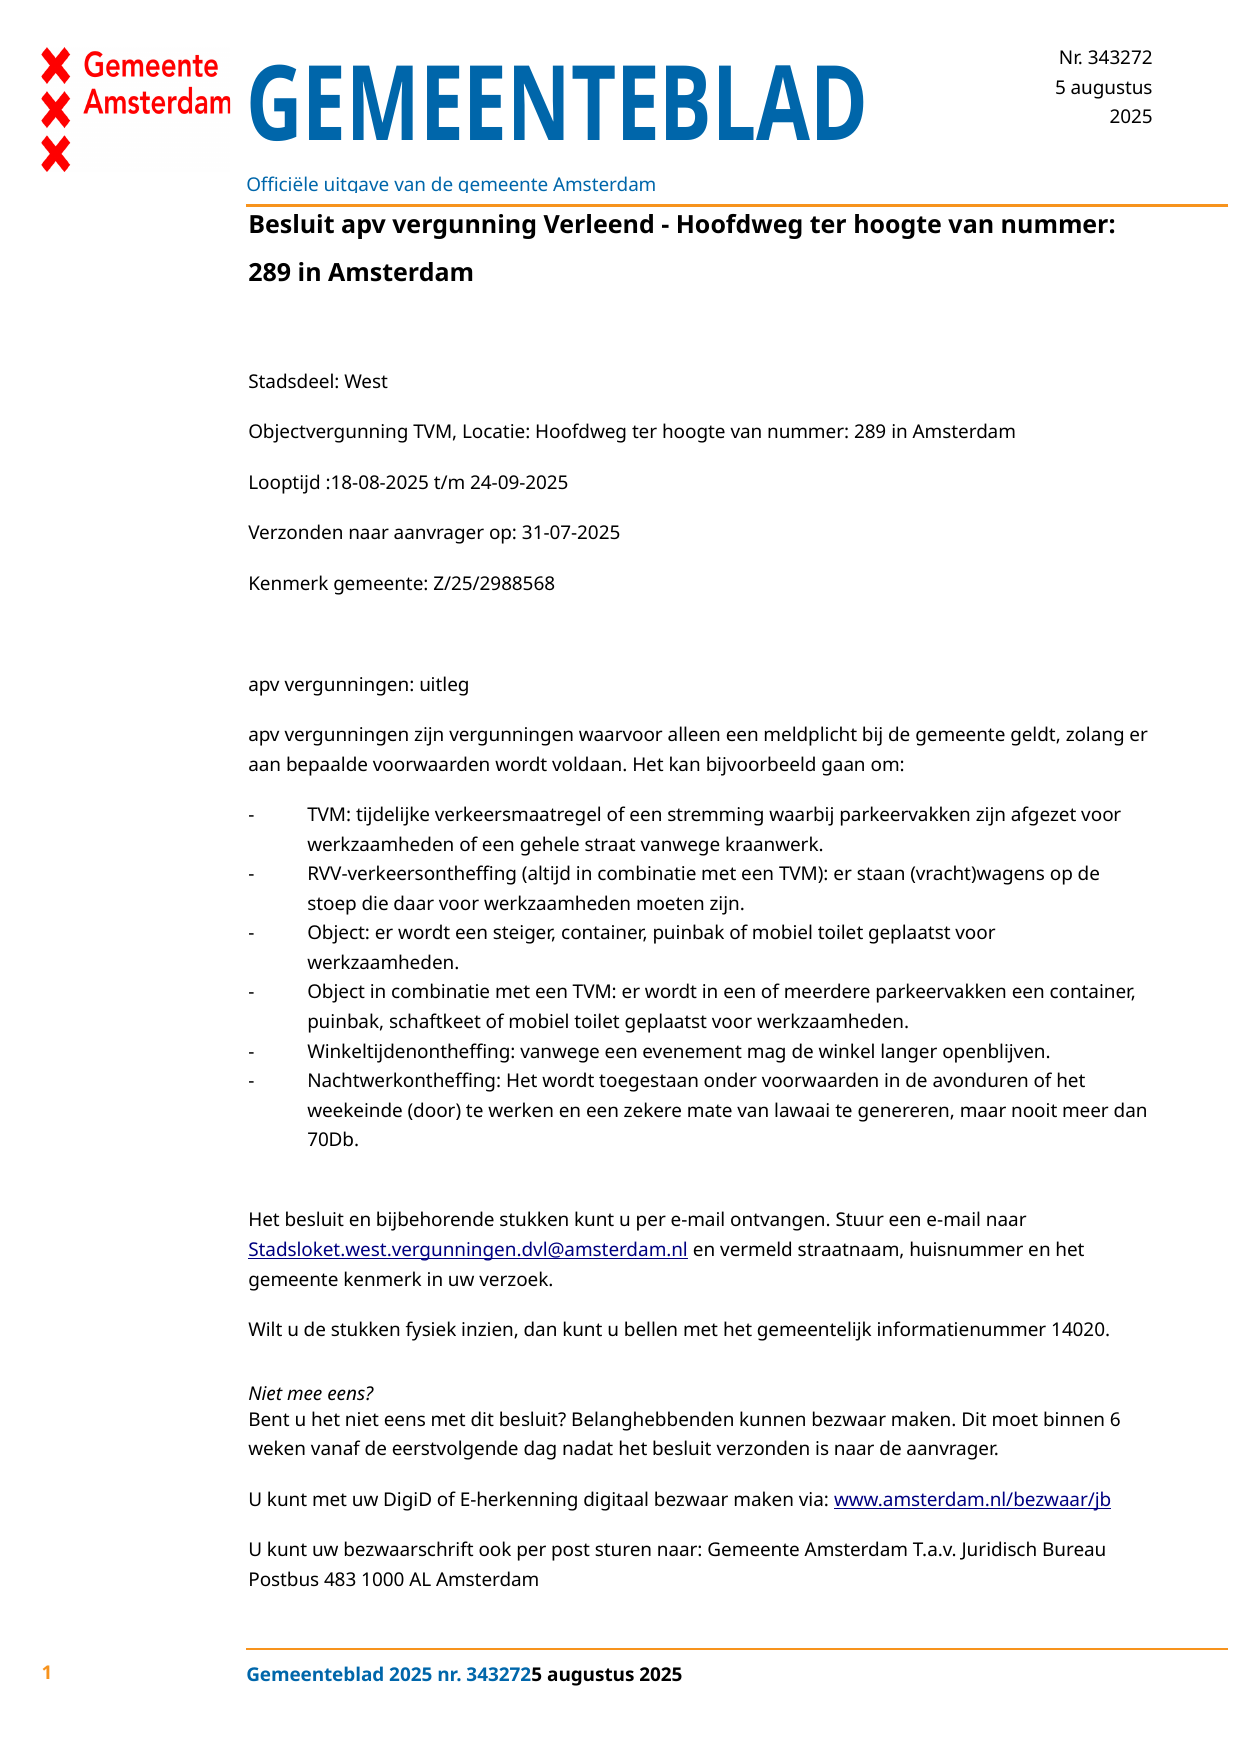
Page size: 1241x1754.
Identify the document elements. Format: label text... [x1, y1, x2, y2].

list TVM: tijdelijke verkeersmaatregel of een stremming waarbij parkeervakken zijn afgezet voor werkzaamheden of een gehele straat vanwege kraanwerk. [248, 801, 1152, 857]
list Object: er wordt een steiger, container, puinbak of mobiel toilet geplaatst voor werkzaamheden. [248, 919, 1152, 975]
list Object in combinatie met een TVM: er wordt in een of meerdere parkeervakken een container, puinbak, schaftkeet of mobiel toilet geplaatst voor werkzaamheden. [248, 979, 1152, 1034]
list Winkeltijdenontheffing: vanwege een evenement mag de winkel langer openblijven. [248, 1038, 1152, 1064]
text Looptijd :18-08-2025 t/m 24-09-2025 [248, 469, 1152, 495]
text Stadsdeel: West [248, 368, 1152, 394]
list RVV-verkeersontheffing (altijd in combinatie met een TVM): er staan (vracht)wagens op de stoep die daar voor werkzaamheden moeten zijn. [248, 860, 1152, 916]
text U kunt uw bezwaarschrift ook per post sturen naar: Gemeente Amsterdam T.a.v. Juridisch Bureau Postbus 483 1000 AL Amsterdam [248, 1536, 1152, 1592]
text Het besluit en bijbehorende stukken kunt u per e-mail ontvangen. Stuur een e-mail naar Stadsloket.west.vergunningen.dvl@amsterdam.nl en vermeld straatnaam, huisnummer en het gemeente kenmerk in uw verzoek. [248, 1207, 1152, 1292]
list Nachtwerkontheffing: Het wordt toegestaan onder voorwaarden in de avonduren of het weekeinde (door) te werken en een zekere mate van lawaai te genereren, maar nooit meer dan 70Db. [248, 1067, 1152, 1152]
text Verzonden naar aanvrager op: 31-07-2025 [248, 519, 1152, 545]
text Objectvergunning TVM, Locatie: Hoofdweg ter hoogte van nummer: 289 in Amsterdam [248, 419, 1152, 444]
text apv vergunningen: uitleg [248, 671, 1152, 697]
text apv vergunningen zijn vergunningen waarvoor alleen een meldplicht bij de gemeente geldt, zolang er aan bepaalde voorwaarden wordt voldaan. Het kan bijvoorbeeld gaan om: [248, 721, 1152, 777]
picture [41, 47, 231, 172]
text Kenmerk gemeente: Z/25/2988568 [248, 570, 1152, 596]
text Bent u het niet eens met dit besluit? Belanghebbenden kunnen bezwaar maken. Dit moet binnen 6 weken vanaf de eerstvolgende dag nadat het besluit verzonden is naar de aanvrager. [248, 1406, 1152, 1461]
text Niet mee eens? [248, 1380, 1152, 1406]
text Wilt u de stukken fysiek inzien, dan kunt u bellen met het gemeentelijk informatienummer 14020. [248, 1316, 1152, 1342]
text U kunt met uw DigiD of E-herkenning digitaal bezwaar maken via: www.amsterdam.nl/bezwaar/jb [248, 1486, 1152, 1512]
text Besluit apv vergunning Verleend - Hoofdweg ter hoogte van nummer: 289 in Amsterdam [248, 207, 1152, 288]
